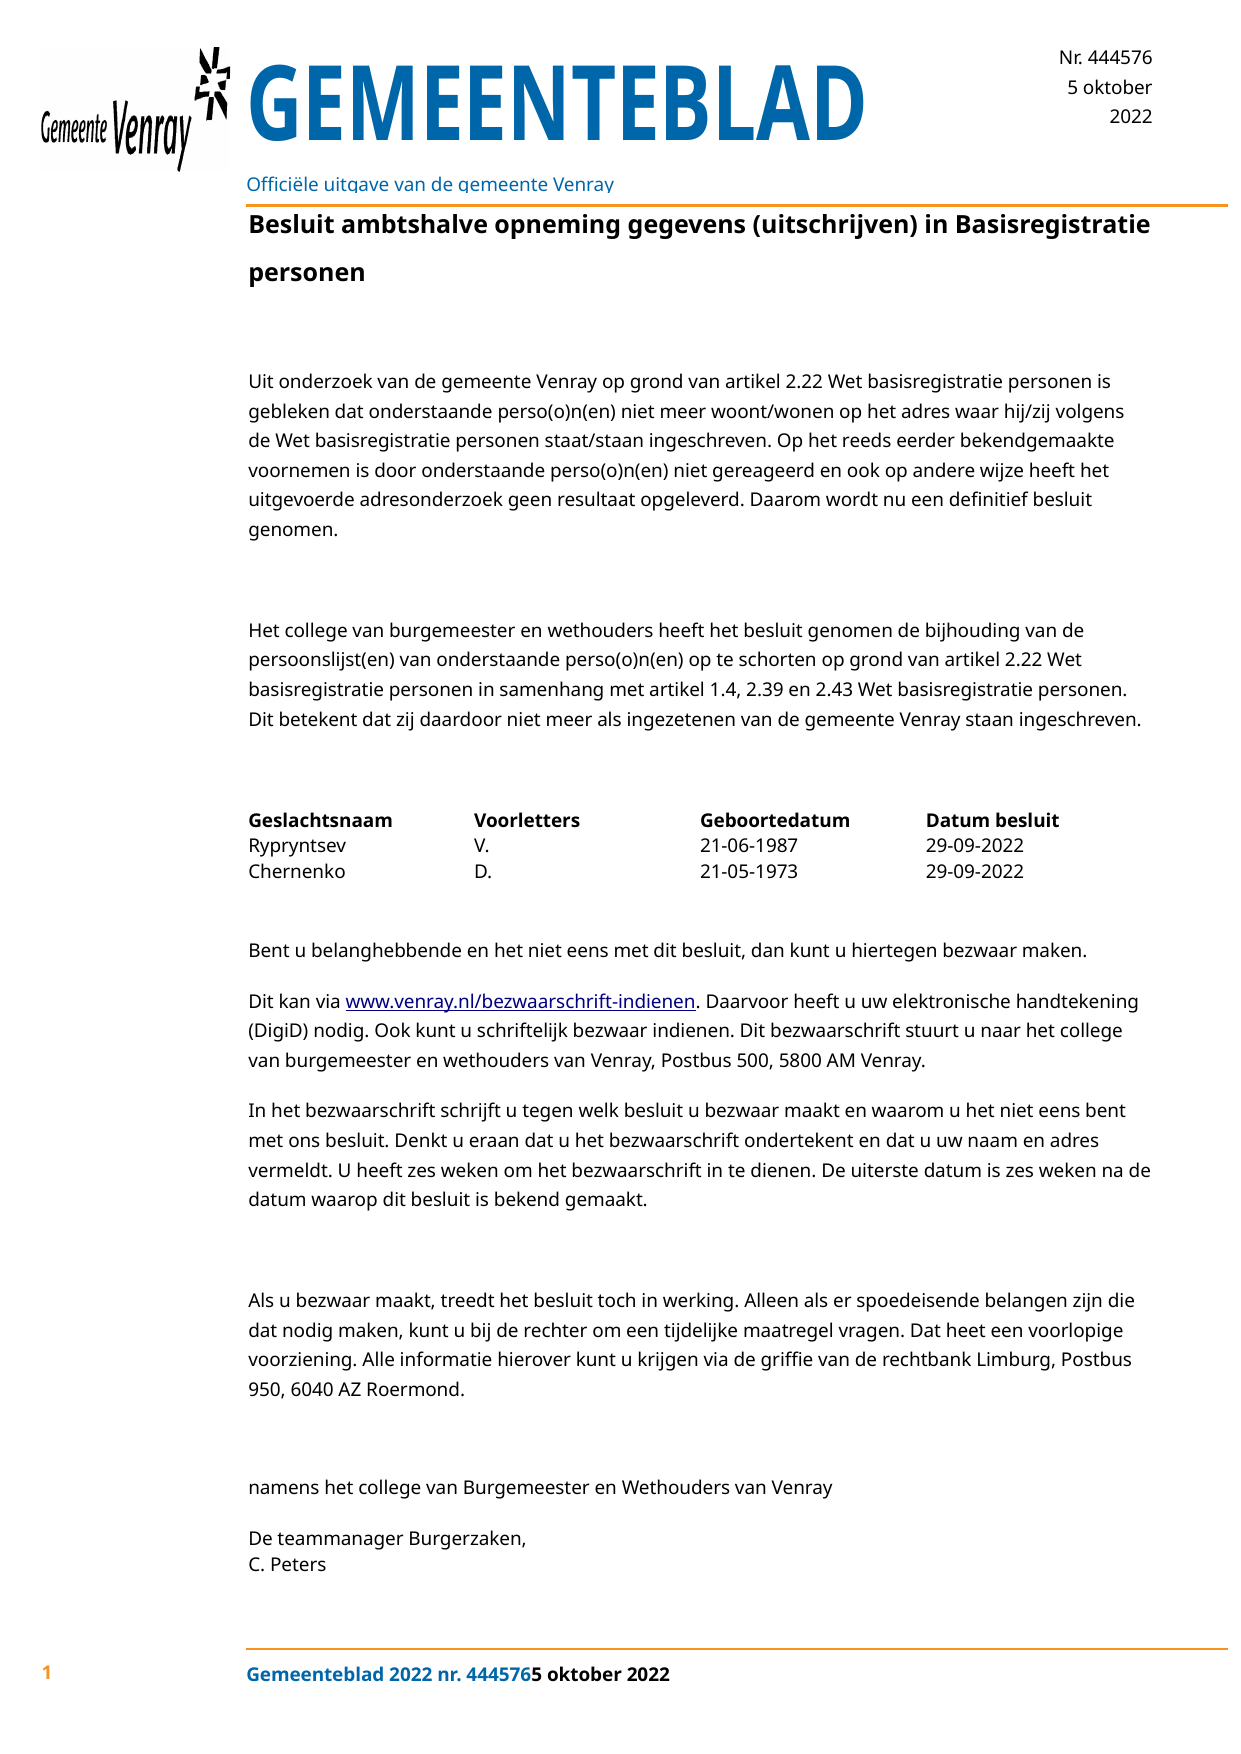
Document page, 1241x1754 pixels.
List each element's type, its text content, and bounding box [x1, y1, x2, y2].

table_header Geboortedatum [700, 807, 926, 832]
text C. Peters [248, 1551, 1152, 1577]
table_cell 29-09-2022 [926, 858, 1152, 884]
table_cell 21-05-1973 [700, 858, 926, 884]
table_cell D. [474, 858, 700, 884]
text Uit onderzoek van de gemeente Venray op grond van artikel 2.22 Wet basisregistratie personen is gebleken dat onderstaande perso(o)n(en) niet meer woont/wonen op het adres waar hij/zij volgens de Wet basisregistratie personen staat/staan ingeschreven. Op het reeds eerder bekendgemaakte voornemen is door onderstaande perso(o)n(en) niet gereageerd en ook op andere wijze heeft het uitgevoerde adresonderzoek geen resultaat opgeleverd. Daarom wordt nu een definitief besluit genomen. [248, 368, 1152, 542]
table_header Geslachtsnaam [248, 807, 474, 832]
text Besluit ambtshalve opneming gegevens (uitschrijven) in Basisregistratie personen [248, 207, 1152, 288]
table_header Datum besluit [926, 807, 1152, 832]
text De teammanager Burgerzaken, [248, 1526, 1152, 1551]
text namens het college van Burgemeester en Wethouders van Venray [248, 1474, 1152, 1500]
table_cell V. [474, 833, 700, 858]
table_header Voorletters [474, 807, 700, 832]
table_cell Rypryntsev [248, 833, 474, 858]
text Het college van burgemeester en wethouders heeft het besluit genomen de bijhouding van de persoonslijst(en) van onderstaande perso(o)n(en) op te schorten op grond van artikel 2.22 Wet basisregistratie personen in samenhang met artikel 1.4, 2.39 en 2.43 Wet basisregistratie personen. Dit betekent dat zij daardoor niet meer als ingezetenen van de gemeente Venray staan ingeschreven. [248, 617, 1152, 732]
text In het bezwaarschrift schrijft u tegen welk besluit u bezwaar maakt en waarom u het niet eens bent met ons besluit. Denkt u eraan dat u het bezwaarschrift ondertekent en dat u uw naam en adres vermeldt. U heeft zes weken om het bezwaarschrift in te dienen. De uiterste datum is zes weken na de datum waarop dit besluit is bekend gemaakt. [248, 1098, 1152, 1212]
picture [41, 47, 231, 172]
text Als u bezwaar maakt, treedt het besluit toch in werking. Alleen als er spoedeisende belangen zijn die dat nodig maken, kunt u bij de rechter om een tijdelijke maatregel vragen. Dat heet een voorlopige voorziening. Alle informatie hierover kunt u krijgen via de griffie van de rechtbank Limburg, Postbus 950, 6040 AZ Roermond. [248, 1287, 1152, 1402]
table_cell Chernenko [248, 858, 474, 884]
table_cell 21-06-1987 [700, 833, 926, 858]
text Dit kan via www.venray.nl/bezwaarschrift-indienen. Daarvoor heeft u uw elektronische handtekening (DigiD) nodig. Ook kunt u schriftelijk bezwaar indienen. Dit bezwaarschrift stuurt u naar het college van burgemeester en wethouders van Venray, Postbus 500, 5800 AM Venray. [248, 988, 1152, 1073]
text Bent u belanghebbende en het niet eens met dit besluit, dan kunt u hiertegen bezwaar maken. [248, 938, 1152, 963]
table_cell 29-09-2022 [926, 833, 1152, 858]
